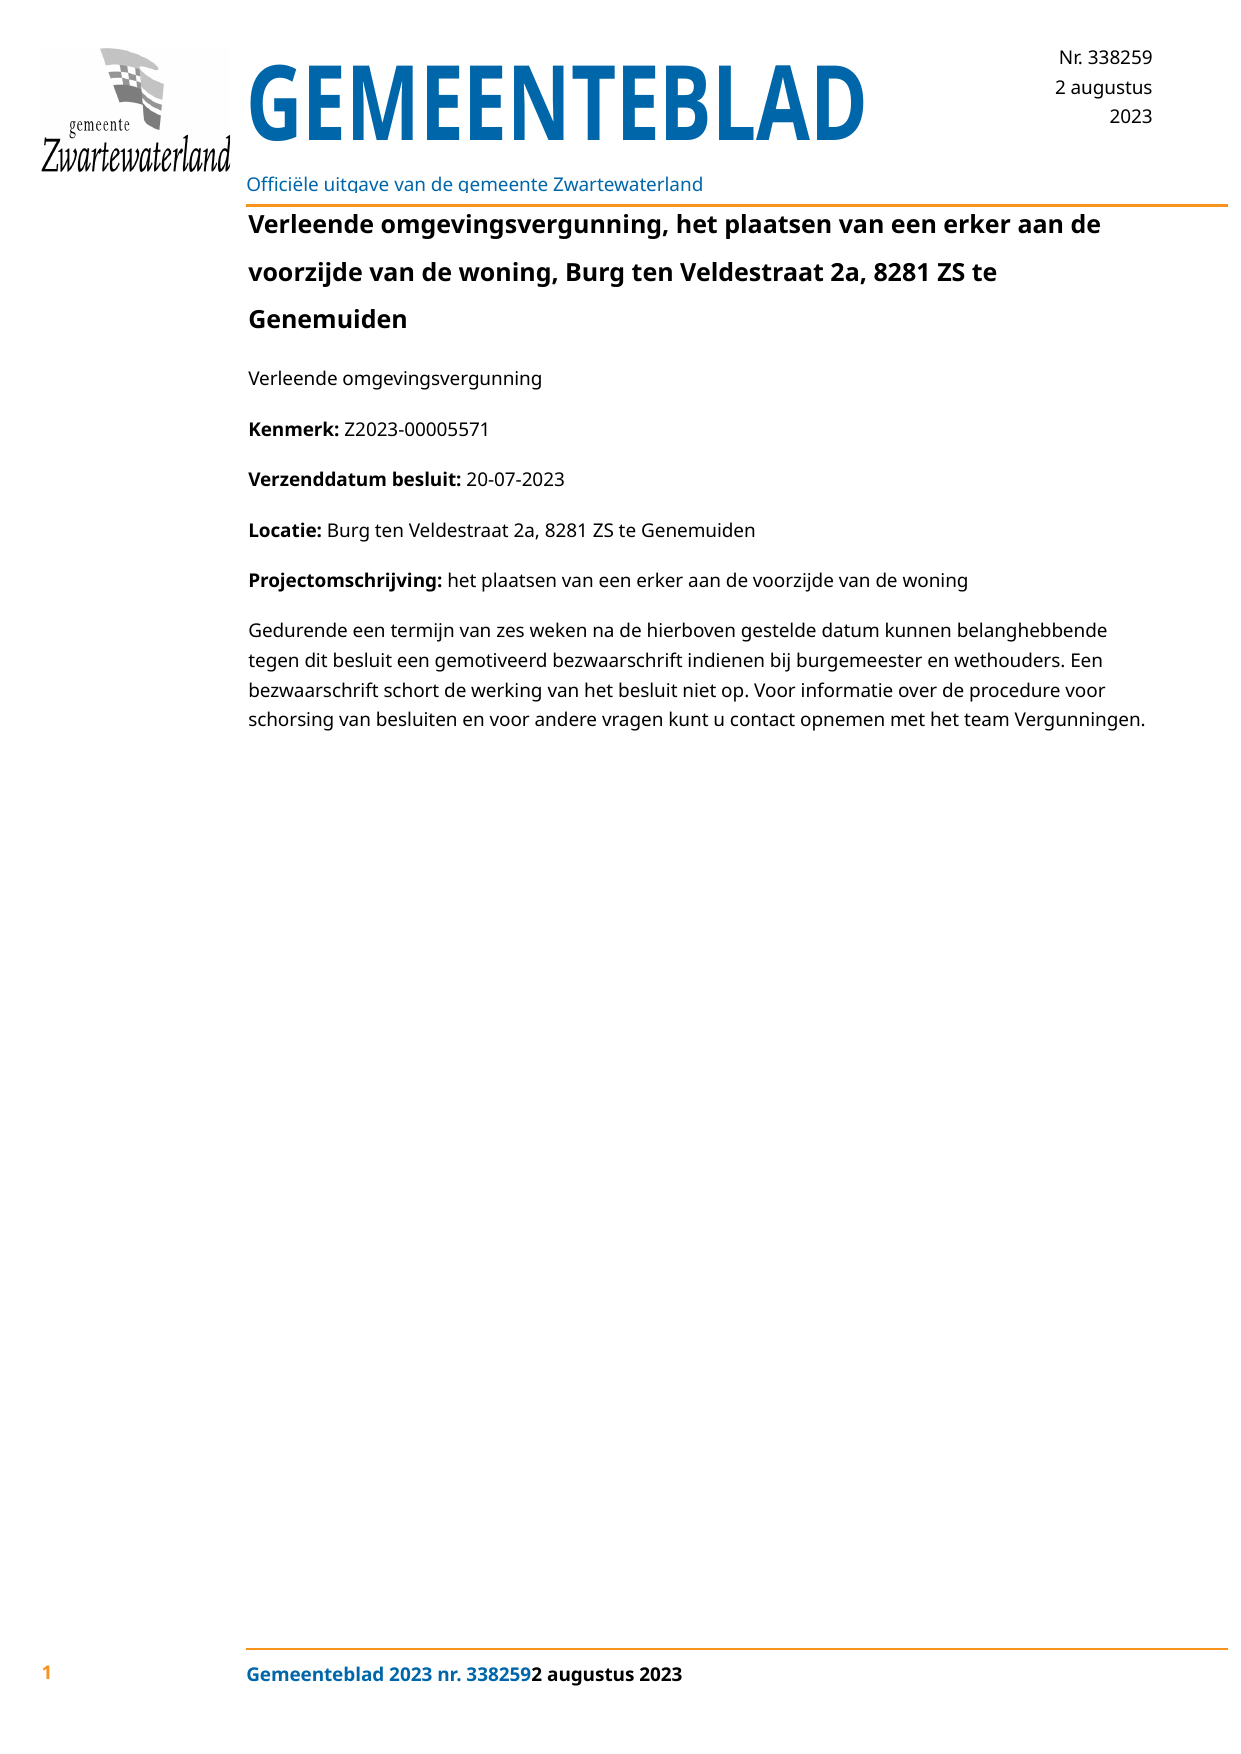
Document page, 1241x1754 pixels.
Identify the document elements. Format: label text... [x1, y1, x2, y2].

text Locatie: Burg ten Veldestraat 2a, 8281 ZS te Genemuiden [248, 517, 1152, 542]
text Verleende omgevingsvergunning, het plaatsen van een erker aan de voorzijde van de woning, Burg ten Veldestraat 2a, 8281 ZS te Genemuiden [248, 207, 1152, 336]
text Gedurende een termijn van zes weken na de hierboven gestelde datum kunnen belanghebbende tegen dit besluit een gemotiveerd bezwaarschrift indienen bij burgemeester en wethouders. Een bezwaarschrift schort de werking van het besluit niet op. Voor informatie over de procedure voor schorsing van besluiten en voor andere vragen kunt u contact opnemen met het team Vergunningen. [248, 618, 1152, 732]
picture [41, 47, 231, 172]
text Verzenddatum besluit: 20-07-2023 [248, 466, 1152, 492]
text Projectomschrijving: het plaatsen van een erker aan de voorzijde van de woning [248, 567, 1152, 593]
text Verleende omgevingsvergunning [248, 366, 1152, 391]
text Kenmerk: Z2023-00005571 [248, 416, 1152, 442]
